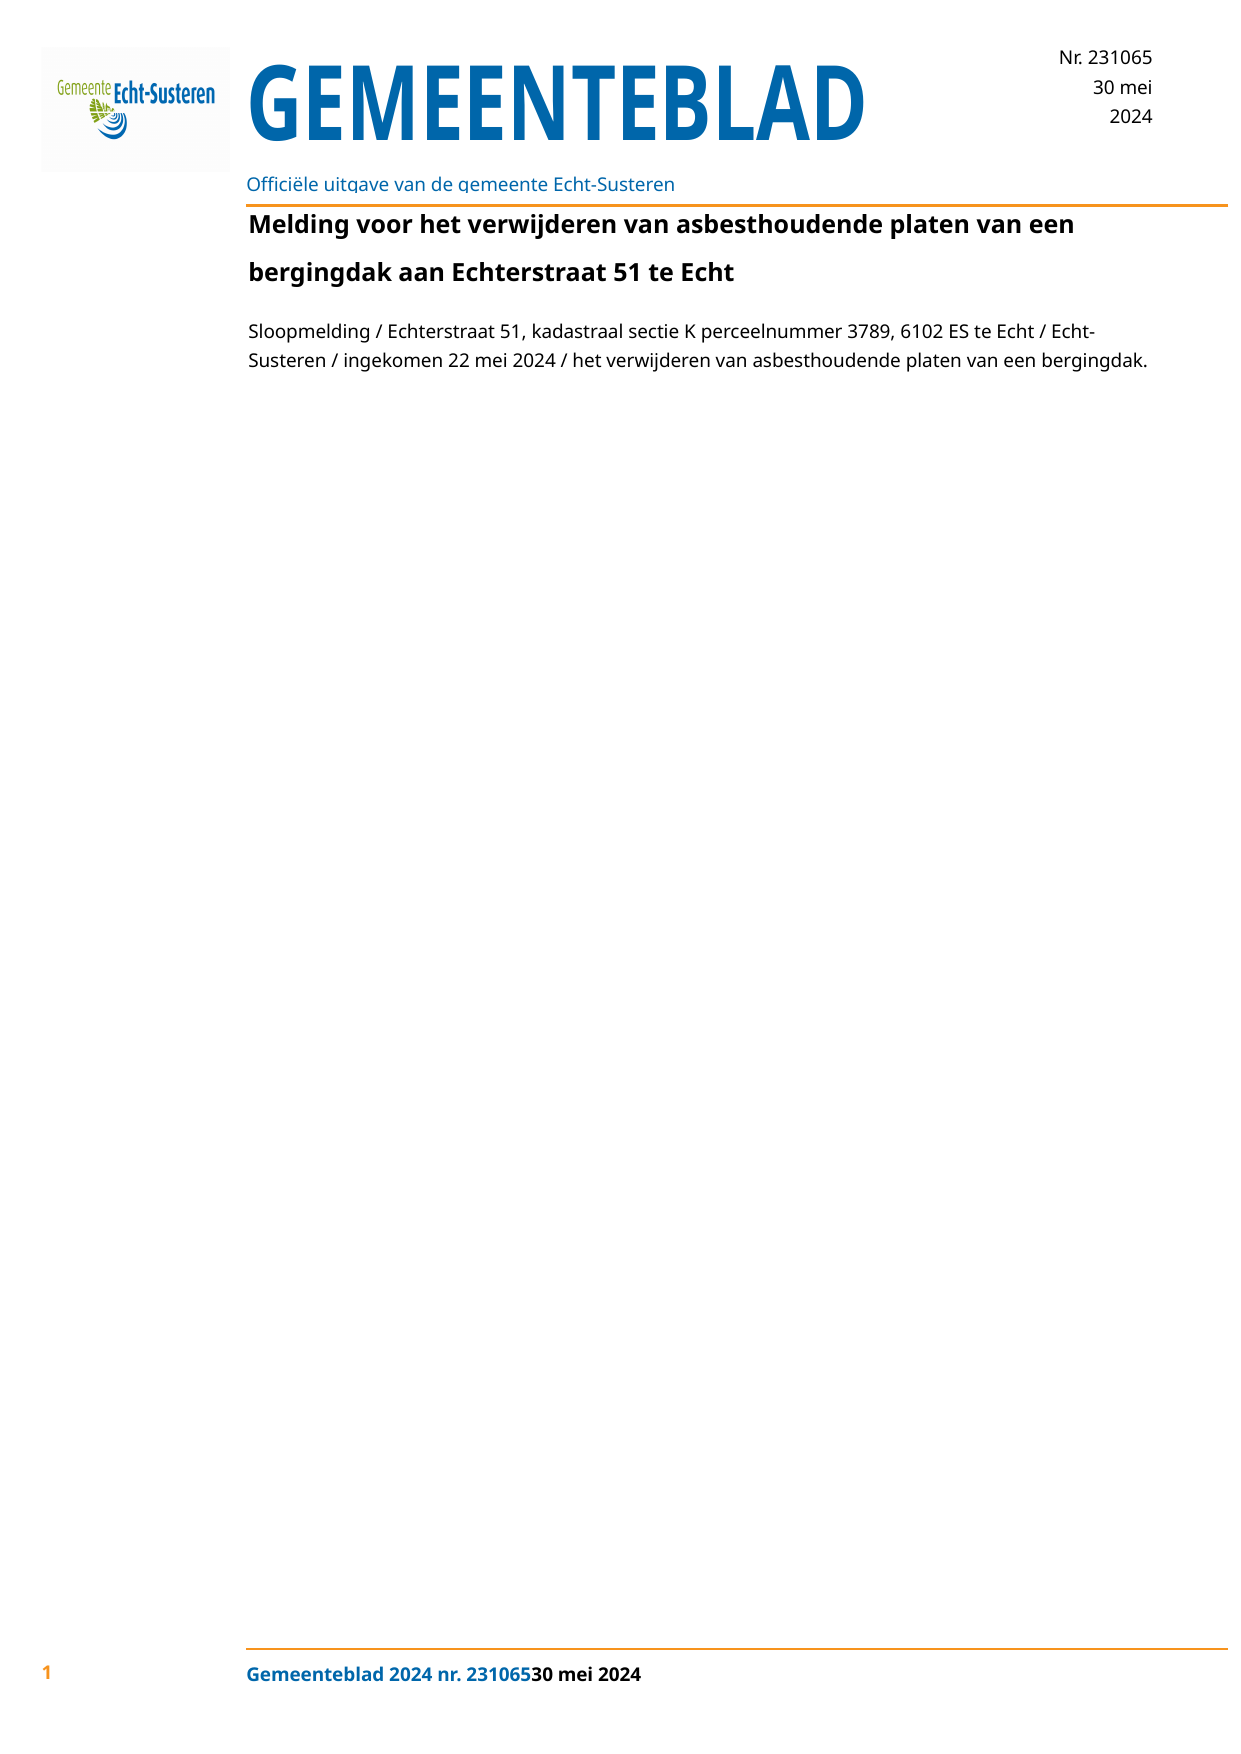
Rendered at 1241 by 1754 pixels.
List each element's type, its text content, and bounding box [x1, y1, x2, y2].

picture [41, 47, 231, 172]
text Sloopmelding / Echterstraat 51, kadastraal sectie K perceelnummer 3789, 6102 ES te Echt / Echt-Susteren / ingekomen 22 mei 2024 / het verwijderen van asbesthoudende platen van een bergingdak. [248, 318, 1152, 373]
text Melding voor het verwijderen van asbesthoudende platen van een bergingdak aan Echterstraat 51 te Echt [248, 207, 1152, 288]
